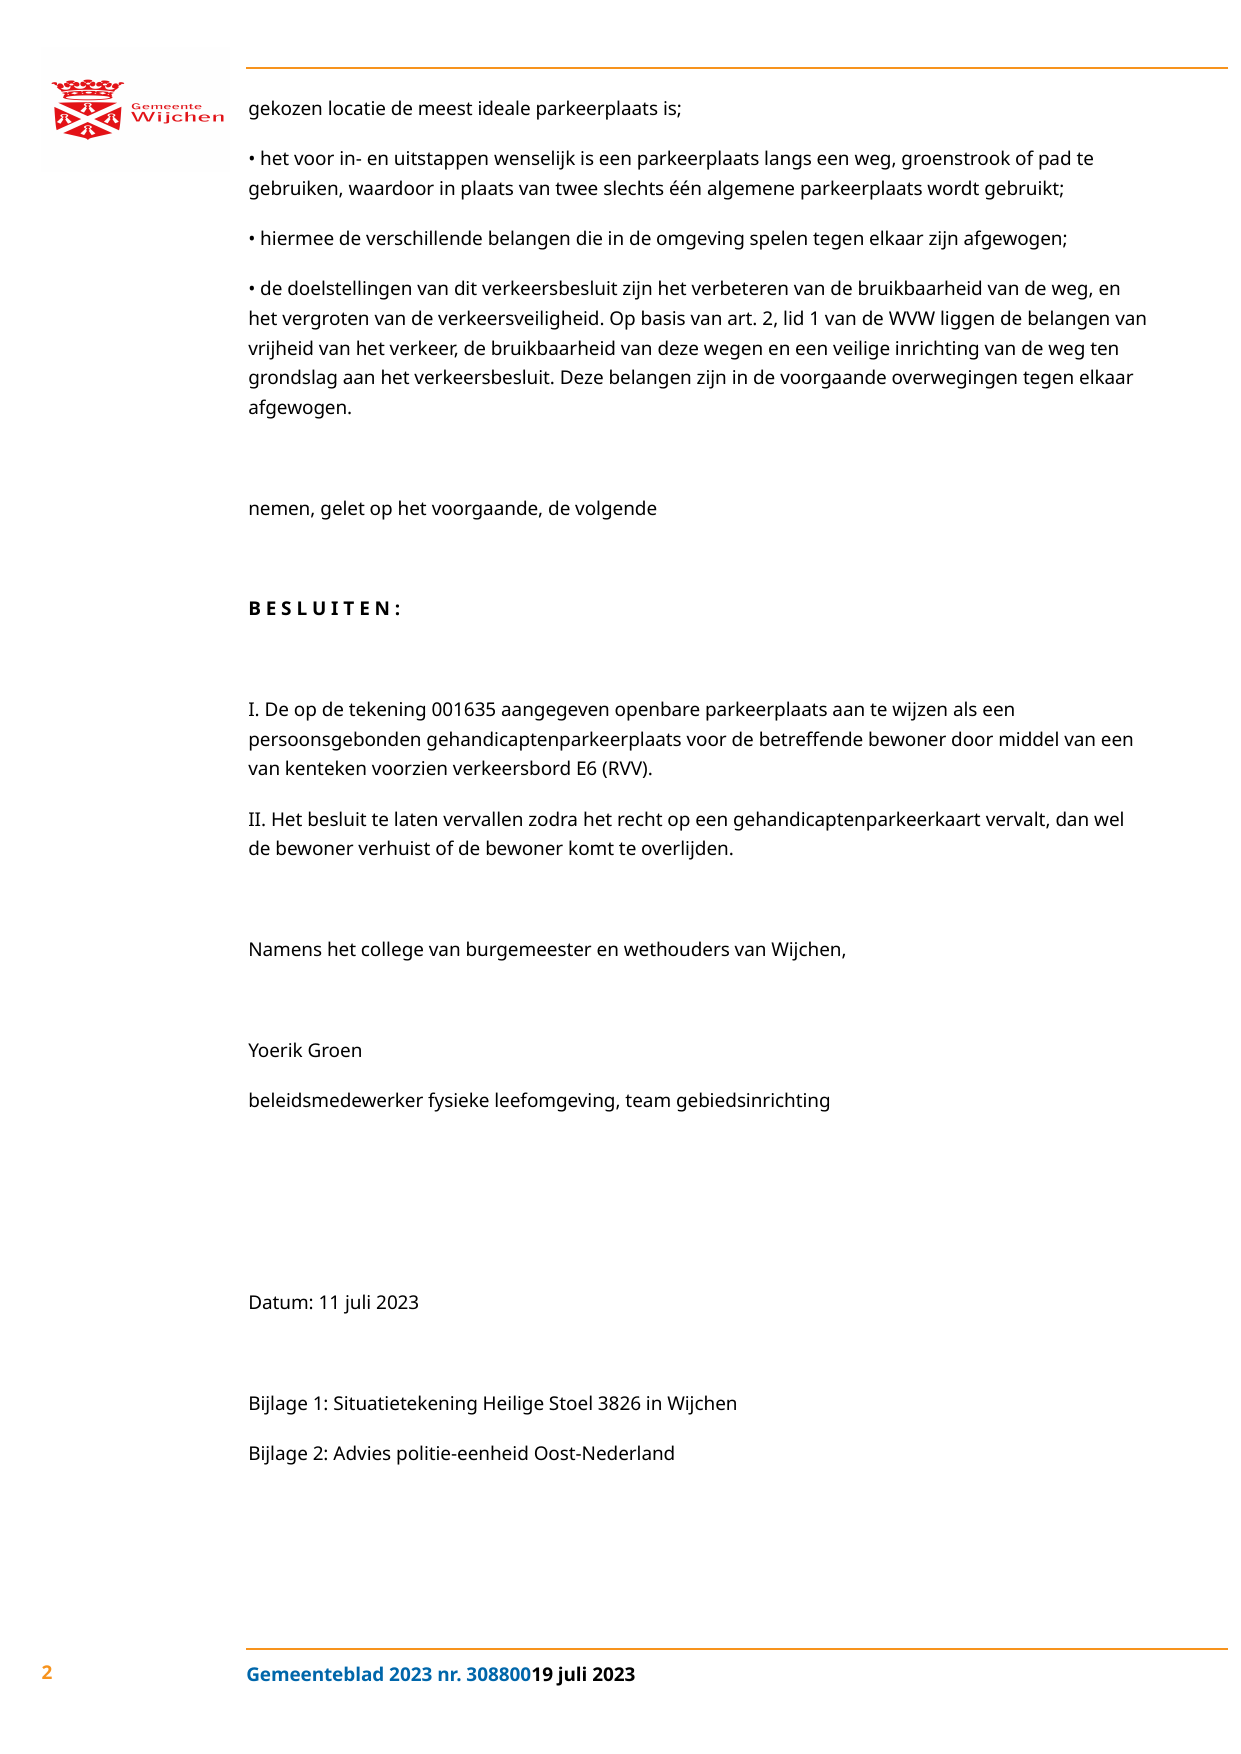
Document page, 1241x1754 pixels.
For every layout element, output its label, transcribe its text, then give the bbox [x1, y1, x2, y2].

text gekozen locatie de meest ideale parkeerplaats is; [248, 95, 1152, 121]
picture [41, 47, 231, 172]
text B E S L U I T E N : [248, 596, 1152, 621]
text Datum: 11 juli 2023 [248, 1289, 1152, 1315]
text • de doelstellingen van dit verkeersbesluit zijn het verbeteren van de bruikbaarheid van de weg, en het vergroten van de verkeersveiligheid. Op basis van art. 2, lid 1 van de WVW liggen de belangen van vrijheid van het verkeer, de bruikbaarheid van deze wegen en een veilige inrichting van de weg ten grondslag aan het verkeersbesluit. Deze belangen zijn in de voorgaande overwegingen tegen elkaar afgewogen. [248, 276, 1152, 420]
text • hiermee de verschillende belangen die in de omgeving spelen tegen elkaar zijn afgewogen; [248, 225, 1152, 251]
text Bijlage 1: Situatietekening Heilige Stoel 3826 in Wijchen [248, 1390, 1152, 1416]
text nemen, gelet op het voorgaande, de volgende [248, 495, 1152, 521]
text Bijlage 2: Advies politie-eenheid Oost-Nederland [248, 1441, 1152, 1466]
text beleidsmedewerker fysieke leefomgeving, team gebiedsinrichting [248, 1088, 1152, 1113]
text Yoerik Groen [248, 1037, 1152, 1063]
text I. De op de tekening 001635 aangegeven openbare parkeerplaats aan te wijzen als een persoonsgebonden gehandicaptenparkeerplaats voor de betreffende bewoner door middel van een van kenteken voorzien verkeersbord E6 (RVV). [248, 696, 1152, 781]
text Namens het college van burgemeester en wethouders van Wijchen, [248, 936, 1152, 962]
text II. Het besluit te laten vervallen zodra het recht op een gehandicaptenparkeerkaart vervalt, dan wel de bewoner verhuist of de bewoner komt te overlijden. [248, 806, 1152, 861]
text • het voor in- en uitstappen wenselijk is een parkeerplaats langs een weg, groenstrook of pad te gebruiken, waardoor in plaats van twee slechts één algemene parkeerplaats wordt gebruikt; [248, 145, 1152, 201]
